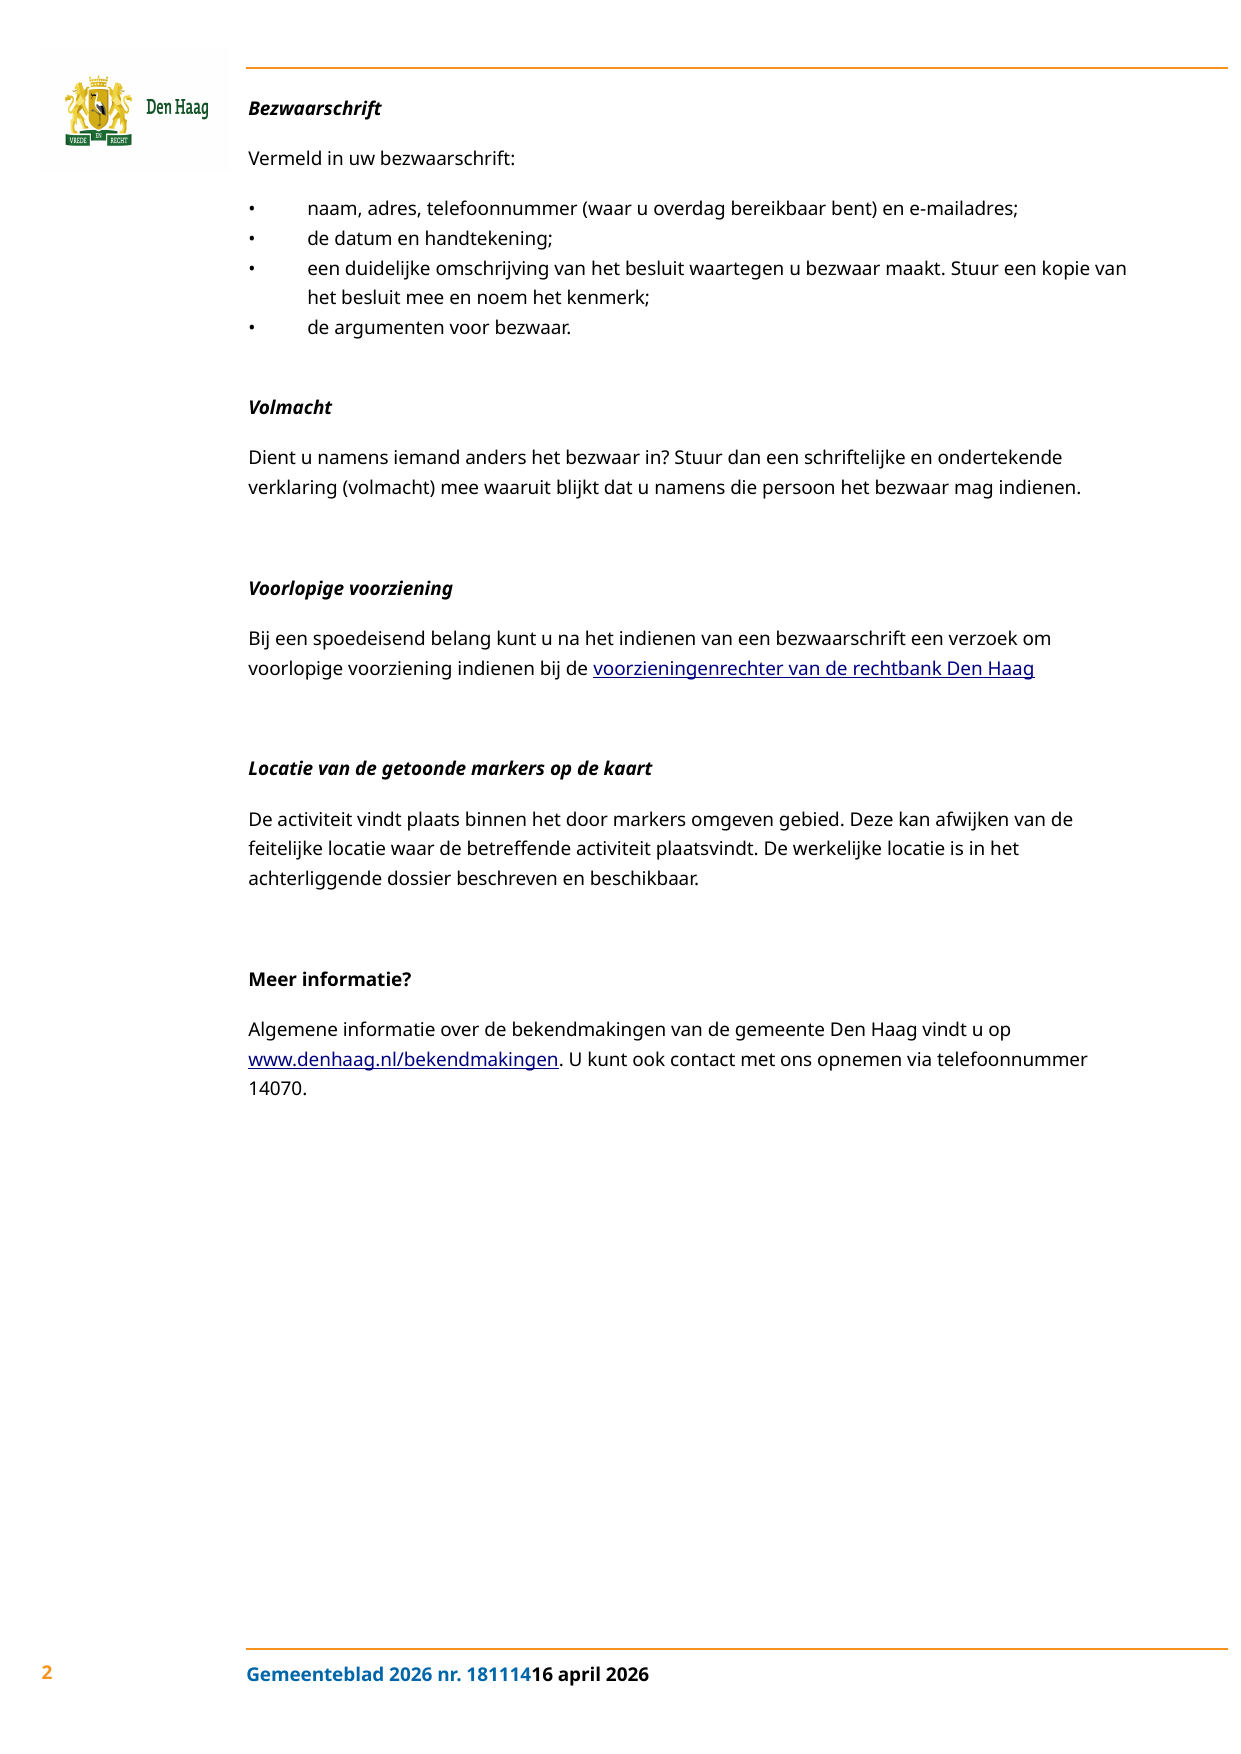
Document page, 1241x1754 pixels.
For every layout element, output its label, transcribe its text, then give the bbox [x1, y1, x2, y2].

text Vermeld in uw bezwaarschrift: [248, 145, 1152, 171]
text Bij een spoedeisend belang kunt u na het indienen van een bezwaarschrift een verzoek om voorlopige voorziening indienen bij de voorzieningenrechter van de rechtbank Den Haag [248, 625, 1152, 681]
list een duidelijke omschrijving van het besluit waartegen u bezwaar maakt. Stuur een kopie van het besluit mee en noem het kenmerk; [248, 255, 1152, 310]
list de datum en handtekening; [248, 225, 1152, 251]
picture [41, 47, 231, 172]
text Dient u namens iemand anders het bezwaar in? Stuur dan een schriftelijke en ondertekende verklaring (volmacht) mee waaruit blijkt dat u namens die persoon het bezwaar mag indienen. [248, 444, 1152, 500]
text Meer informatie? [248, 966, 1152, 992]
text Locatie van de getoonde markers op de kaart [248, 756, 1152, 781]
text Bezwaarschrift [248, 95, 1152, 121]
list naam, adres, telefoonnummer (waar u overdag bereikbaar bent) en e-mailadres; [248, 196, 1152, 221]
list de argumenten voor bezwaar. [248, 314, 1152, 340]
text Algemene informatie over de bekendmakingen van de gemeente Den Haag vindt u op www.denhaag.nl/bekendmakingen. U kunt ook contact met ons opnemen via telefoonnummer 14070. [248, 1016, 1152, 1101]
text De activiteit vindt plaats binnen het door markers omgeven gebied. Deze kan afwijken van de feitelijke locatie waar de betreffende activiteit plaatsvindt. De werkelijke locatie is in het achterliggende dossier beschreven en beschikbaar. [248, 806, 1152, 891]
text Voorlopige voorziening [248, 575, 1152, 601]
text Volmacht [248, 394, 1152, 420]
